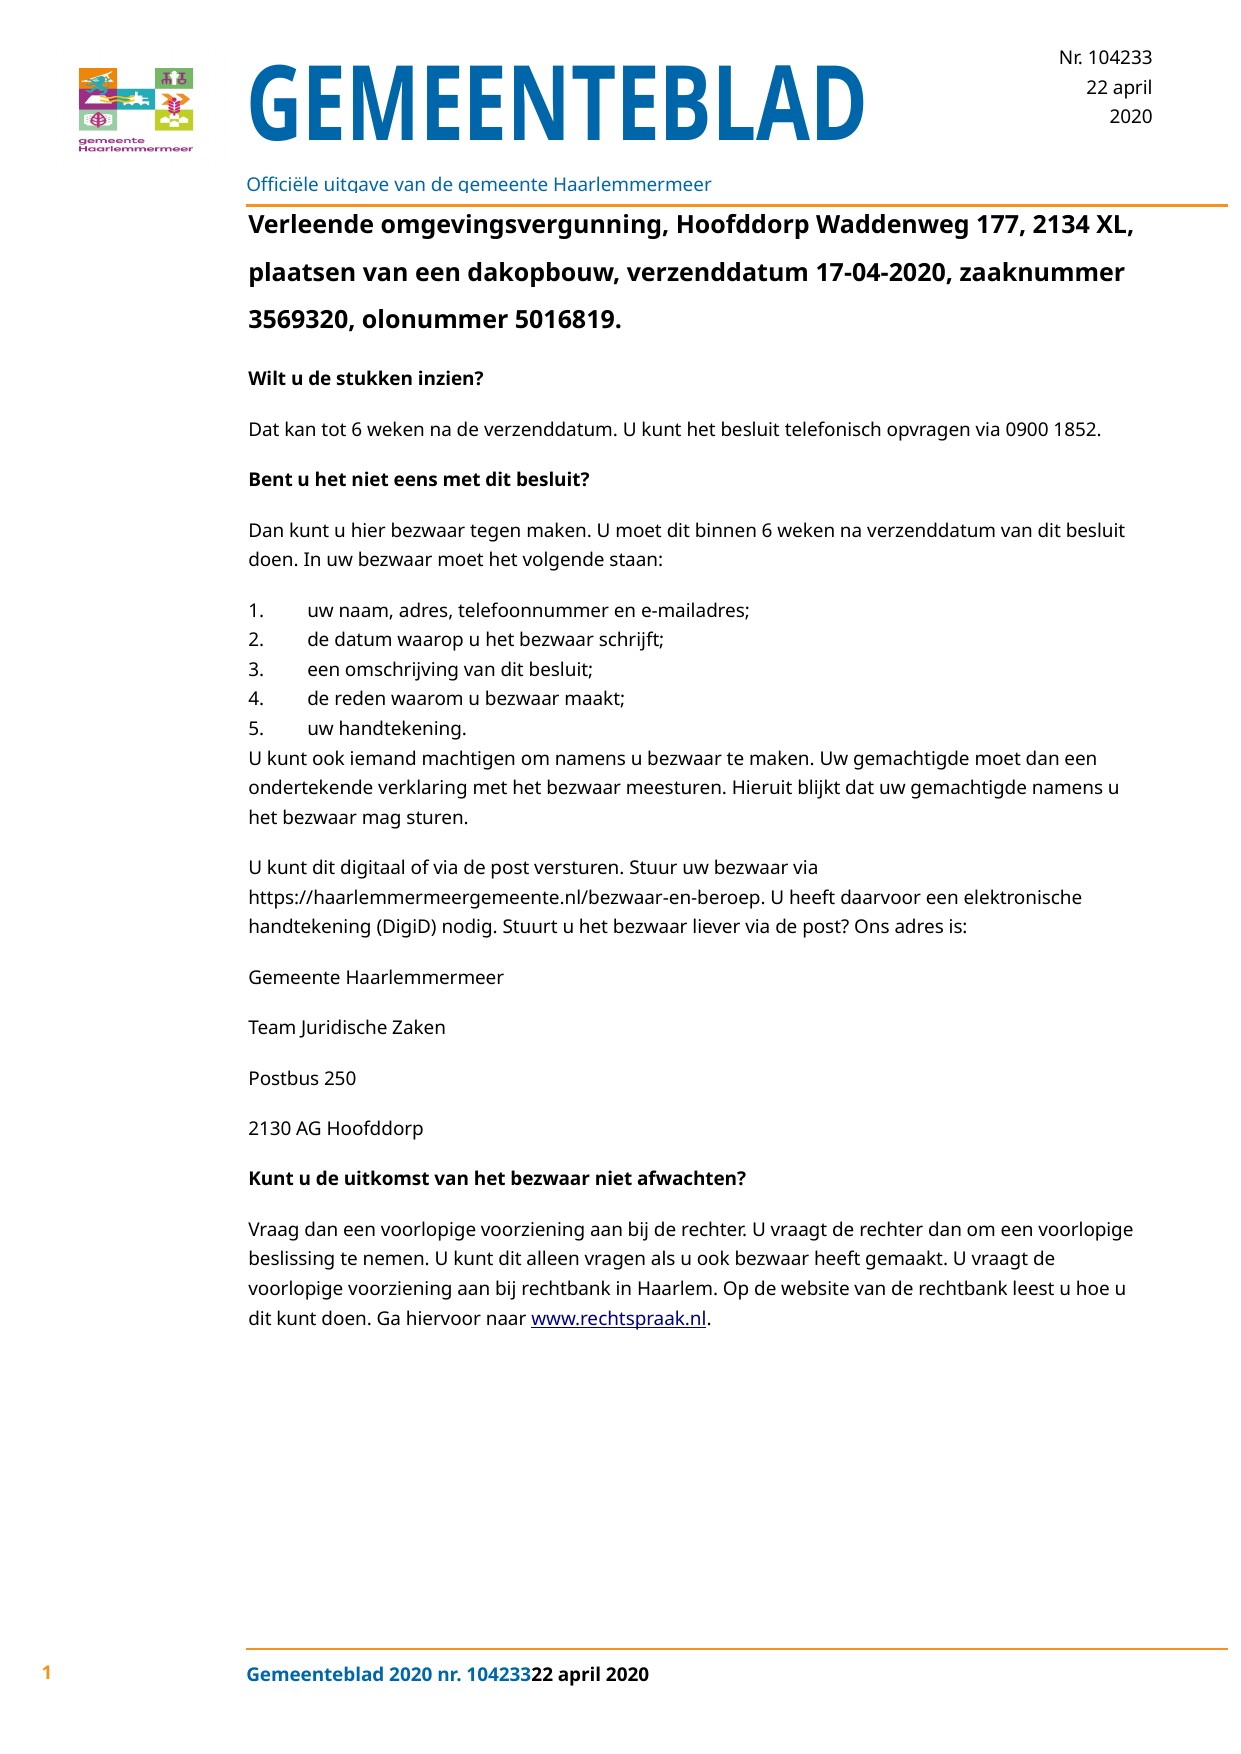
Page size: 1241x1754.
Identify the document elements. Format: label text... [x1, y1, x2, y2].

text Postbus 250 [248, 1065, 1152, 1090]
text Kunt u de uitkomst van het bezwaar niet afwachten? [248, 1166, 1152, 1191]
text Wilt u de stukken inzien? [248, 366, 1152, 391]
text 2130 AG Hoofddorp [248, 1115, 1152, 1141]
picture [41, 47, 231, 172]
list een omschrijving van dit besluit; [248, 656, 1152, 682]
list de reden waarom u bezwaar maakt; [248, 686, 1152, 711]
text Verleende omgevingsvergunning, Hoofddorp Waddenweg 177, 2134 XL, plaatsen van een dakopbouw, verzenddatum 17-04-2020, zaaknummer 3569320, olonummer 5016819. [248, 207, 1152, 336]
text Bent u het niet eens met dit besluit? [248, 466, 1152, 492]
text Gemeente Haarlemmermeer [248, 964, 1152, 989]
list uw handtekening. [248, 715, 1152, 741]
text Team Juridische Zaken [248, 1014, 1152, 1040]
text Dan kunt u hier bezwaar tegen maken. U moet dit binnen 6 weken na verzenddatum van dit besluit doen. In uw bezwaar moet het volgende staan: [248, 517, 1152, 572]
list de datum waarop u het bezwaar schrijft; [248, 626, 1152, 652]
text Vraag dan een voorlopige voorziening aan bij de rechter. U vraagt de rechter dan om een voorlopige beslissing te nemen. U kunt dit alleen vragen als u ook bezwaar heeft gemaakt. U vraagt de voorlopige voorziening aan bij rechtbank in Haarlem. Op de website van de rechtbank leest u hoe u dit kunt doen. Ga hiervoor naar www.rechtspraak.nl. [248, 1216, 1152, 1330]
text Dat kan tot 6 weken na de verzenddatum. U kunt het besluit telefonisch opvragen via 0900 1852. [248, 416, 1152, 442]
list uw naam, adres, telefoonnummer en e-mailadres; [248, 597, 1152, 622]
text U kunt dit digitaal of via de post versturen. Stuur uw bezwaar via https://haarlemmermeergemeente.nl/bezwaar-en-beroep. U heeft daarvoor een elektronische handtekening (DigiD) nodig. Stuurt u het bezwaar liever via de post? Ons adres is: [248, 854, 1152, 939]
text U kunt ook iemand machtigen om namens u bezwaar te maken. Uw gemachtigde moet dan een ondertekende verklaring met het bezwaar meesturen. Hieruit blijkt dat uw gemachtigde namens u het bezwaar mag sturen. [248, 745, 1152, 829]
